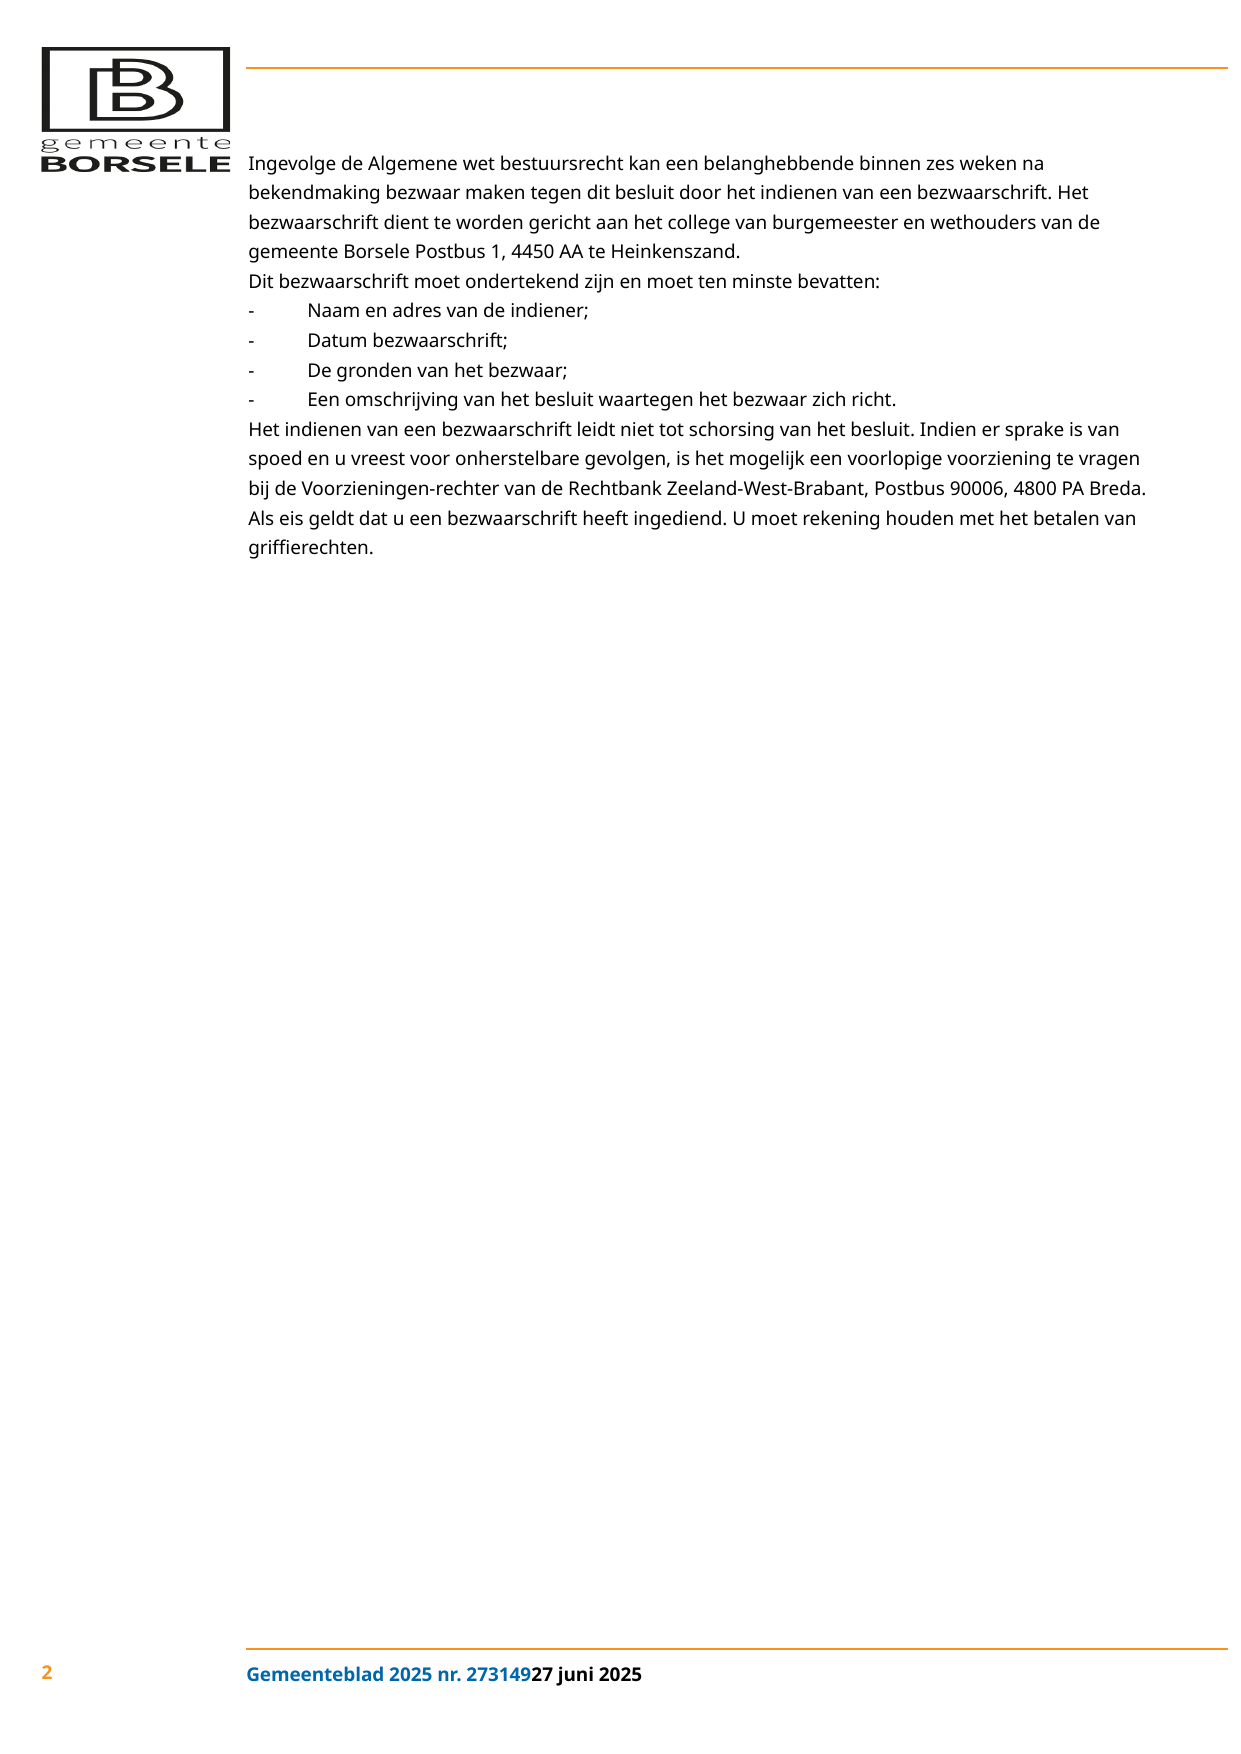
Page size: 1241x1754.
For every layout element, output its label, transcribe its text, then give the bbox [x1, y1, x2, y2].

picture [41, 47, 231, 172]
text Dit bezwaarschrift moet ondertekend zijn en moet ten minste bevatten: [248, 268, 1152, 294]
text Ingevolge de Algemene wet bestuursrecht kan een belanghebbende binnen zes weken na bekendmaking bezwaar maken tegen dit besluit door het indienen van een bezwaarschrift. Het bezwaarschrift dient te worden gericht aan het college van burgemeester en wethouders van de gemeente Borsele Postbus 1, 4450 AA te Heinkenszand. [248, 150, 1152, 264]
list De gronden van het bezwaar; [248, 357, 1152, 382]
list Naam en adres van de indiener; [248, 298, 1152, 323]
list Datum bezwaarschrift; [248, 327, 1152, 353]
text Het indienen van een bezwaarschrift leidt niet tot schorsing van het besluit. Indien er sprake is van spoed en u vreest voor onherstelbare gevolgen, is het mogelijk een voorlopige voorziening te vragen bij de Voorzieningen-rechter van de Rechtbank Zeeland-West-Brabant, Postbus 90006, 4800 PA Breda. Als eis geldt dat u een bezwaarschrift heeft ingediend. U moet rekening houden met het betalen van griffierechten. [248, 416, 1152, 560]
list Een omschrijving van het besluit waartegen het bezwaar zich richt. [248, 386, 1152, 412]
